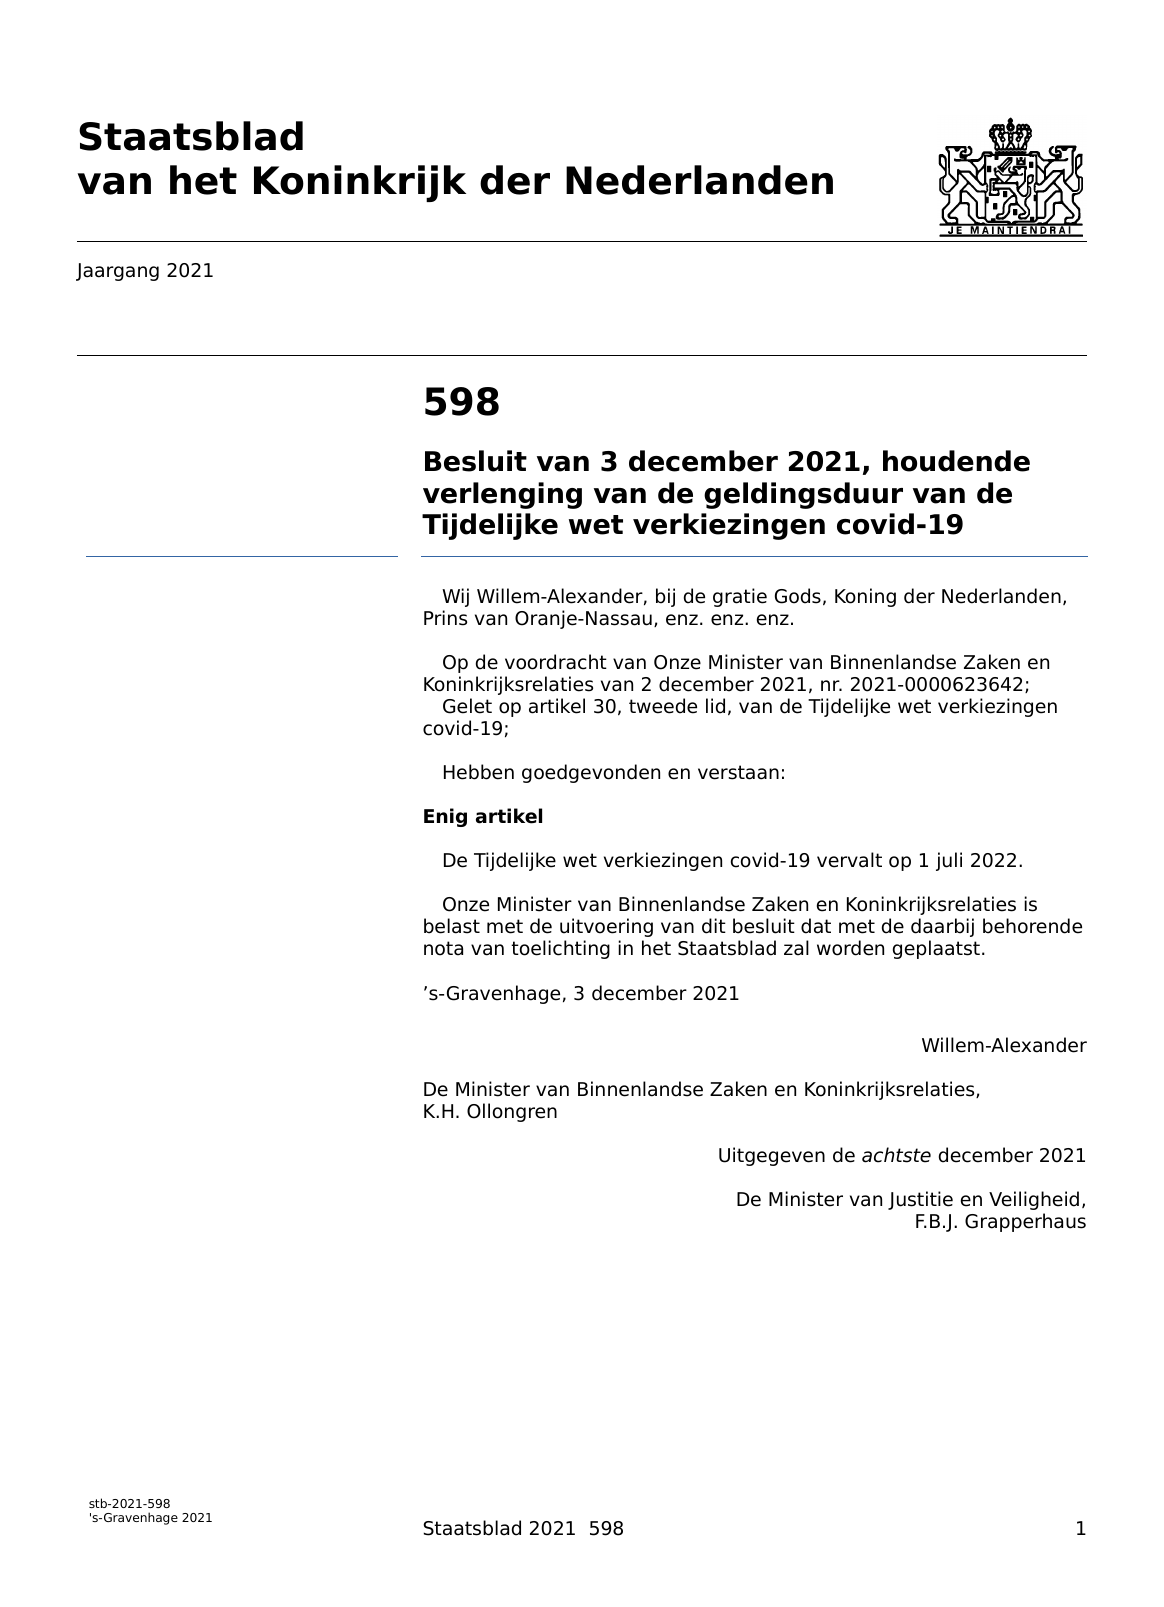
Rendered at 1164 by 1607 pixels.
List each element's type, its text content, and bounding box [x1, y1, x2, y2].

text Uitgegeven de achtste december 2021 [422, 1145, 1087, 1167]
table_header [886, 100, 1087, 241]
text stb-2021-598 [88, 1497, 323, 1511]
text Wij Willem-Alexander, bij de gratie Gods, Koning der Nederlanden, Prins van Oranje-Nassau, enz. enz. enz. [422, 586, 1087, 629]
text Hebben goedgevonden en verstaan: [422, 762, 1087, 784]
table_cell Jaargang 2021 [77, 242, 1087, 355]
text Op de voordracht van Onze Minister van Binnenlandse Zaken en Koninkrijksrelaties van 2 december 2021, nr. 2021-0000623642; [422, 652, 1087, 696]
text De Minister van Justitie en Veiligheid, F.B.J. Grapperhaus [422, 1189, 1087, 1233]
subtitle 598 [422, 381, 1087, 424]
subtitle Enig artikel [422, 806, 1087, 828]
text Onze Minister van Binnenlandse Zaken en Koninkrijksrelaties is belast met de uitvoering van dit besluit dat met de daarbij behorende nota van toelichting in het Staatsblad zal worden geplaatst. [422, 894, 1087, 960]
text Willem-Alexander [422, 1034, 1087, 1056]
table_header Staatsblad van het Koninkrijk der Nederlanden [77, 100, 886, 241]
picture [936, 115, 1087, 240]
text De Minister van Binnenlandse Zaken en Koninkrijksrelaties, K.H. Ollongren [422, 1079, 1087, 1123]
text Gelet op artikel 30, tweede lid, van de Tijdelijke wet verkiezingen covid-19; [422, 696, 1087, 740]
text De Tijdelijke wet verkiezingen covid-19 vervalt op 1 juli 2022. [422, 850, 1087, 872]
text 's-Gravenhage 2021 [88, 1511, 323, 1525]
text ’s-Gravenhage, 3 december 2021 [422, 982, 1087, 1004]
text Besluit van 3 december 2021, houdende verlenging van de geldingsduur van de Tijdelijke wet verkiezingen covid-19 [422, 447, 1087, 541]
